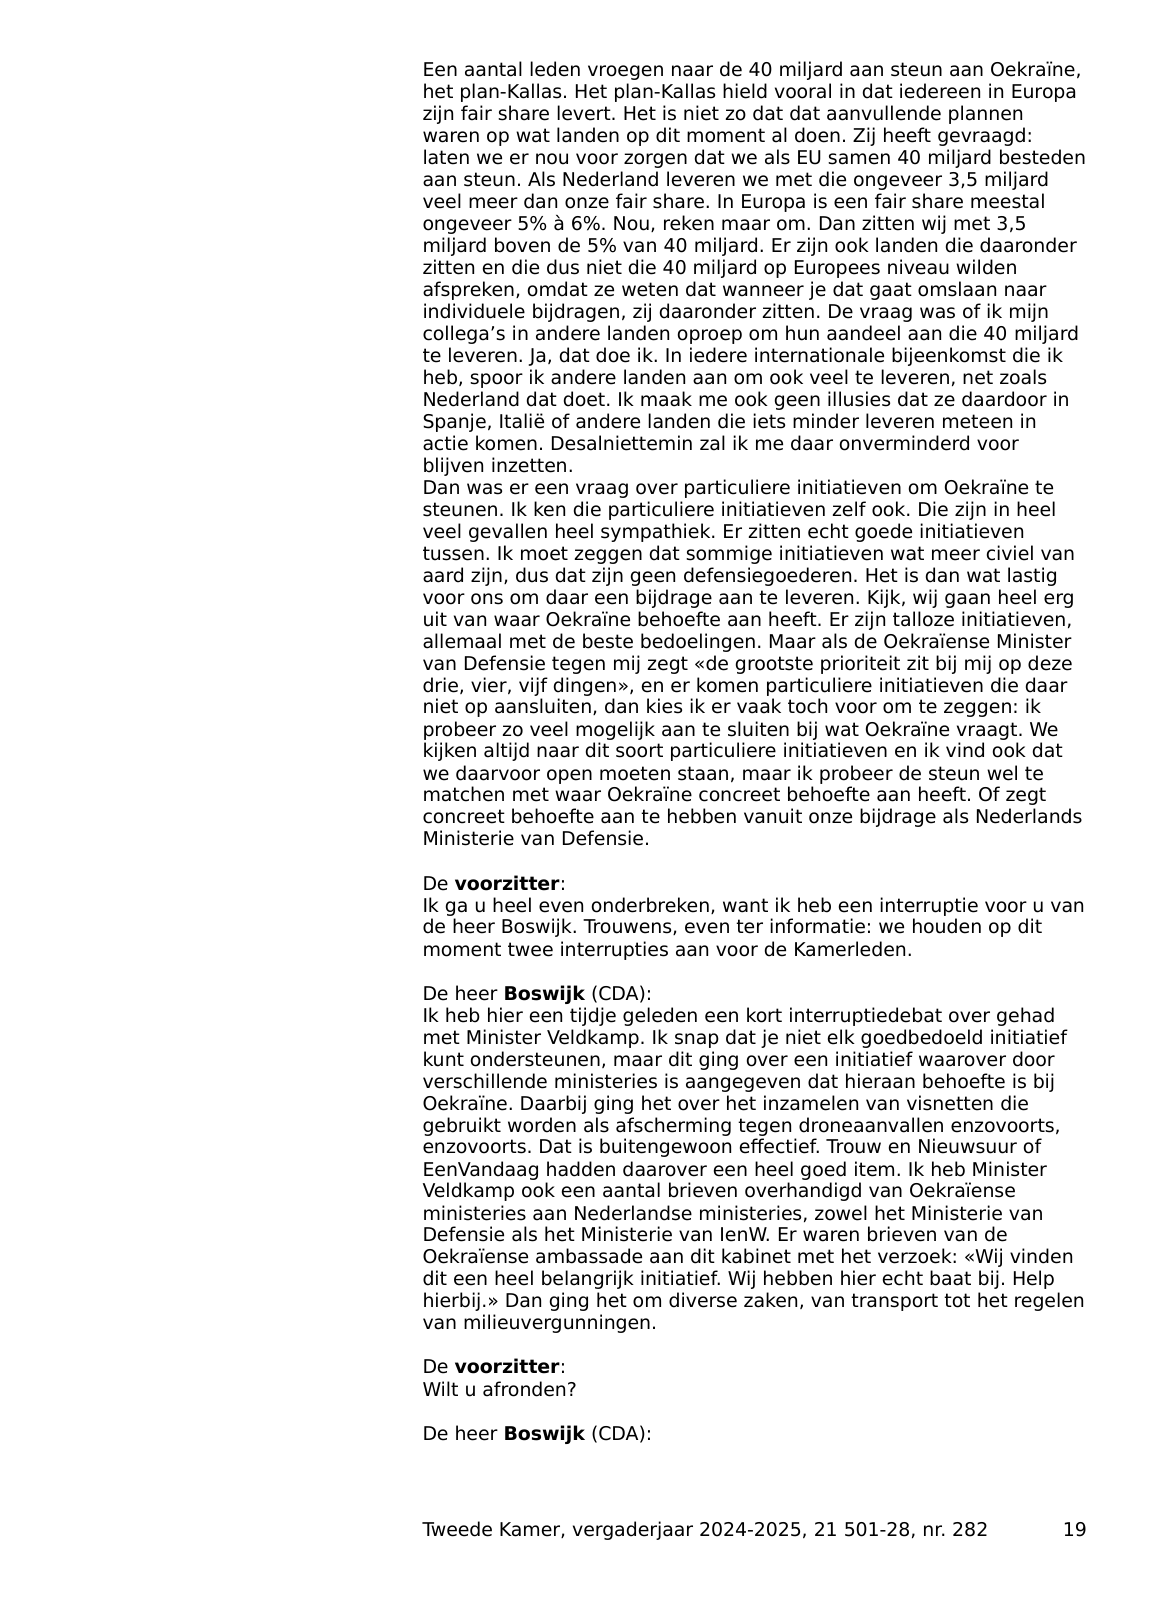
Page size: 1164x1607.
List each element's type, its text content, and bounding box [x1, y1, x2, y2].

text Dan was er een vraag over particuliere initiatieven om Oekraïne te steunen. Ik ken die particuliere initiatieven zelf ook. Die zijn in heel veel gevallen heel sympathiek. Er zitten echt goede initiatieven tussen. Ik moet zeggen dat sommige initiatieven wat meer civiel van aard zijn, dus dat zijn geen defensiegoederen. Het is dan wat lastig voor ons om daar een bijdrage aan te leveren. Kijk, wij gaan heel erg uit van waar Oekraïne behoefte aan heeft. Er zijn talloze initiatieven, allemaal met de beste bedoelingen. Maar als de Oekraïense Minister van Defensie tegen mij zegt «de grootste prioriteit zit bij mij op deze drie, vier, vijf dingen», en er komen particuliere initiatieven die daar niet op aansluiten, dan kies ik er vaak toch voor om te zeggen: ik probeer zo veel mogelijk aan te sluiten bij wat Oekraïne vraagt. We kijken altijd naar dit soort particuliere initiatieven en ik vind ook dat we daarvoor open moeten staan, maar ik probeer de steun wel te matchen met waar Oekraïne concreet behoefte aan heeft. Of zegt concreet behoefte aan te hebben vanuit onze bijdrage als Nederlands Ministerie van Defensie. [422, 477, 1087, 850]
text Ik ga u heel even onderbreken, want ik heb een interruptie voor u van de heer Boswijk. Trouwens, even ter informatie: we houden op dit moment twee interrupties aan voor de Kamerleden. [422, 894, 1087, 960]
text Wilt u afronden? [422, 1378, 1087, 1400]
text De heer Boswijk (CDA): [422, 1423, 1087, 1444]
text De voorzitter: [422, 872, 1087, 894]
text De voorzitter: [422, 1356, 1087, 1378]
text Een aantal leden vroegen naar de 40 miljard aan steun aan Oekraïne, het plan-Kallas. Het plan-Kallas hield vooral in dat iedereen in Europa zijn fair share levert. Het is niet zo dat dat aanvullende plannen waren op wat landen op dit moment al doen. Zij heeft gevraagd: laten we er nou voor zorgen dat we als EU samen 40 miljard besteden aan steun. Als Nederland leveren we met die ongeveer 3,5 miljard veel meer dan onze fair share. In Europa is een fair share meestal ongeveer 5% à 6%. Nou, reken maar om. Dan zitten wij met 3,5 miljard boven de 5% van 40 miljard. Er zijn ook landen die daaronder zitten en die dus niet die 40 miljard op Europees niveau wilden afspreken, omdat ze weten dat wanneer je dat gaat omslaan naar individuele bijdragen, zij daaronder zitten. De vraag was of ik mijn collega’s in andere landen oproep om hun aandeel aan die 40 miljard te leveren. Ja, dat doe ik. In iedere internationale bijeenkomst die ik heb, spoor ik andere landen aan om ook veel te leveren, net zoals Nederland dat doet. Ik maak me ook geen illusies dat ze daardoor in Spanje, Italië of andere landen die iets minder leveren meteen in actie komen. Desalniettemin zal ik me daar onverminderd voor blijven inzetten. [422, 59, 1087, 477]
text Ik heb hier een tijdje geleden een kort interruptiedebat over gehad met Minister Veldkamp. Ik snap dat je niet elk goedbedoeld initiatief kunt ondersteunen, maar dit ging over een initiatief waarover door verschillende ministeries is aangegeven dat hieraan behoefte is bij Oekraïne. Daarbij ging het over het inzamelen van visnetten die gebruikt worden als afscherming tegen droneaanvallen enzovoorts, enzovoorts. Dat is buitengewoon effectief. Trouw en Nieuwsuur of EenVandaag hadden daarover een heel goed item. Ik heb Minister Veldkamp ook een aantal brieven overhandigd van Oekraïense ministeries aan Nederlandse ministeries, zowel het Ministerie van Defensie als het Ministerie van IenW. Er waren brieven van de Oekraïense ambassade aan dit kabinet met het verzoek: «Wij vinden dit een heel belangrijk initiatief. Wij hebben hier echt baat bij. Help hierbij.» Dan ging het om diverse zaken, van transport tot het regelen van milieuvergunningen. [422, 1004, 1087, 1334]
text De heer Boswijk (CDA): [422, 983, 1087, 1004]
